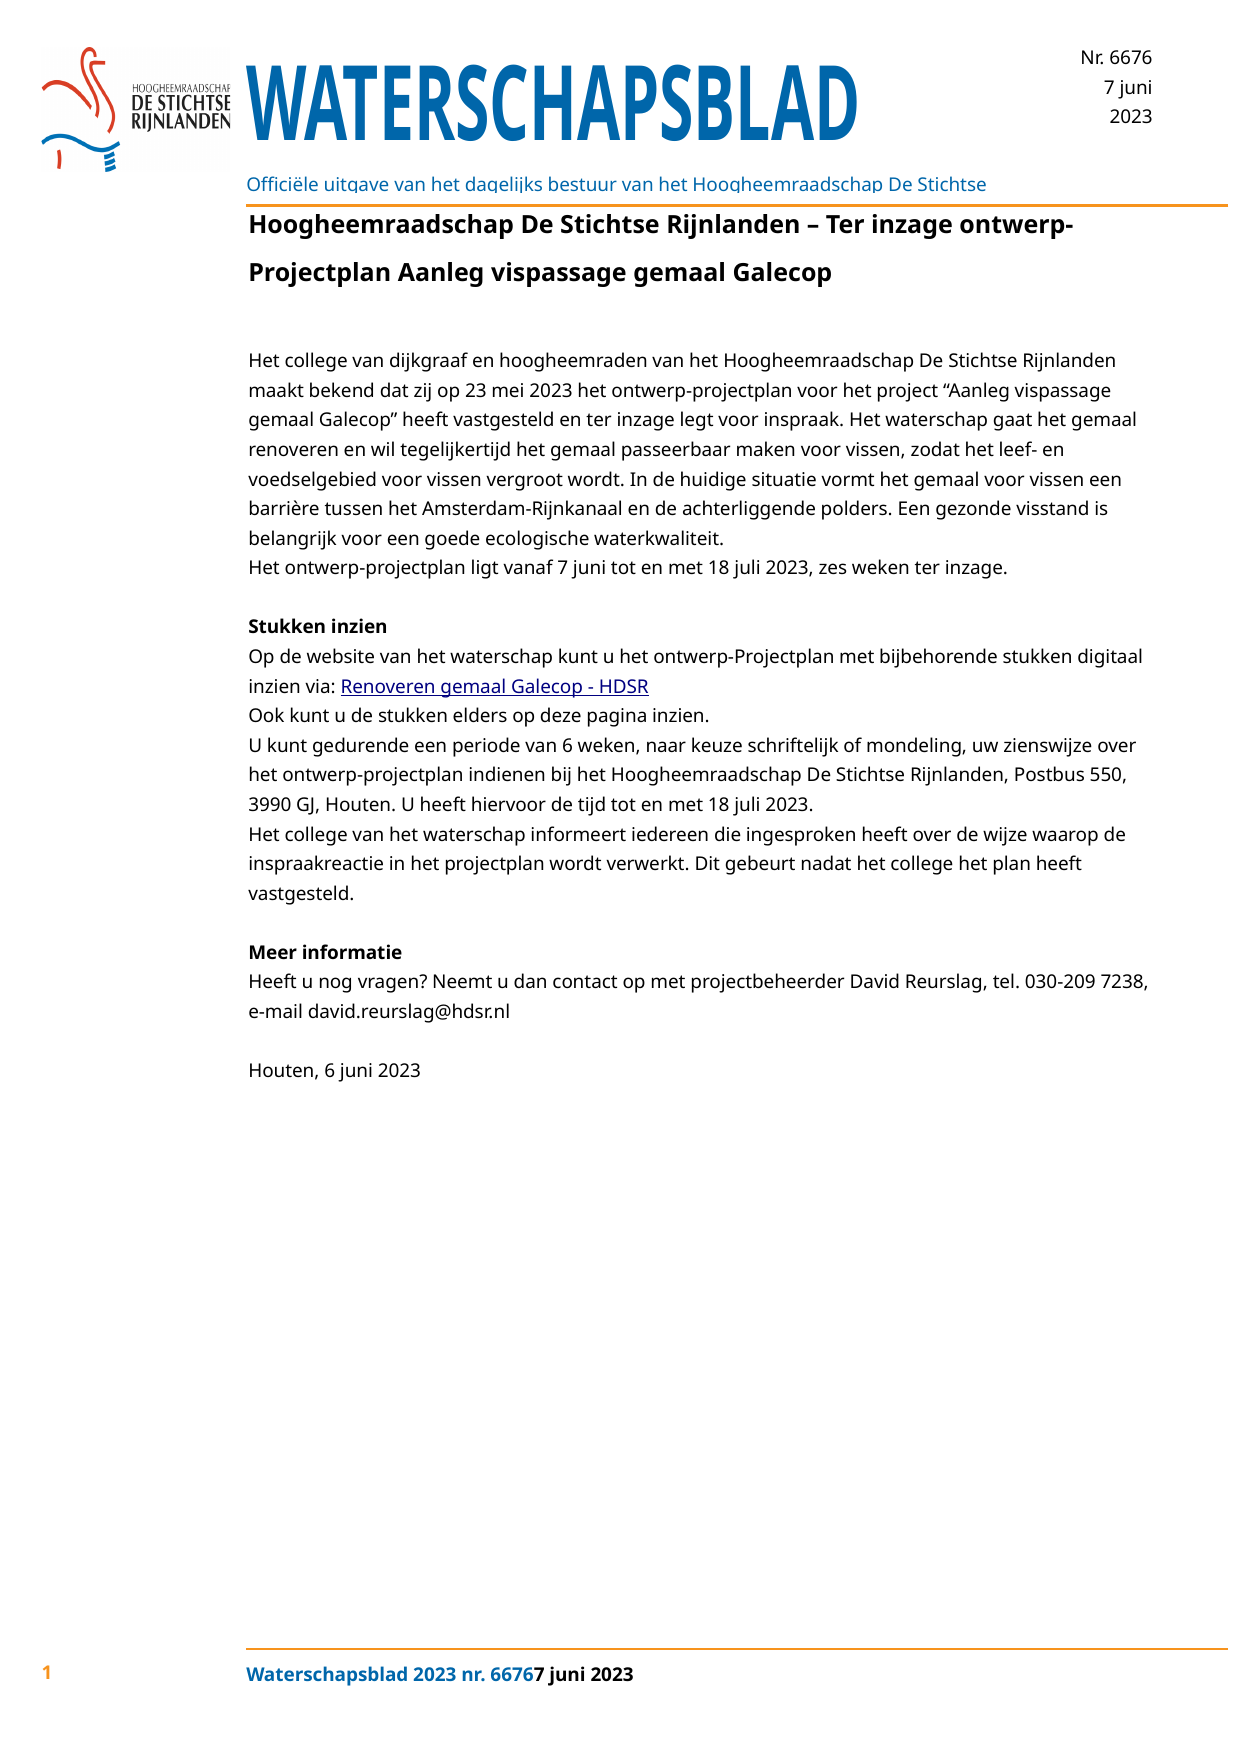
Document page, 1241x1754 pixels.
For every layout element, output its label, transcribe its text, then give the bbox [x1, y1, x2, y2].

text Hoogheemraadschap De Stichtse Rijnlanden – Ter inzage ontwerp-Projectplan Aanleg vispassage gemaal Galecop [248, 207, 1152, 288]
text U kunt gedurende een periode van 6 weken, naar keuze schriftelijk of mondeling, uw zienswijze over het ontwerp-projectplan indienen bij het Hoogheemraadschap De Stichtse Rijnlanden, Postbus 550, 3990 GJ, Houten. U heeft hiervoor de tijd tot en met 18 juli 2023. [248, 732, 1152, 817]
text Het ontwerp-projectplan ligt vanaf 7 juni tot en met 18 juli 2023, zes weken ter inzage. [248, 554, 1152, 580]
text Op de website van het waterschap kunt u het ontwerp-Projectplan met bijbehorende stukken digitaal inzien via: Renoveren gemaal Galecop - HDSR [248, 643, 1152, 699]
text Houten, 6 juni 2023 [248, 1057, 1152, 1083]
text Het college van het waterschap informeert iedereen die ingesproken heeft over de wijze waarop de inspraakreactie in het projectplan wordt verwerkt. Dit gebeurt nadat het college het plan heeft vastgesteld. [248, 821, 1152, 906]
text Heeft u nog vragen? Neemt u dan contact op met projectbeheerder David Reurslag, tel. 030-209 7238, e-mail david.reurslag@hdsr.nl [248, 969, 1152, 1024]
picture [41, 47, 231, 172]
text Meer informatie [248, 939, 1152, 965]
text Stukken inzien [248, 614, 1152, 639]
text Het college van dijkgraaf en hoogheemraden van het Hoogheemraadschap De Stichtse Rijnlanden maakt bekend dat zij op 23 mei 2023 het ontwerp-projectplan voor het project “Aanleg vispassage gemaal Galecop” heeft vastgesteld en ter inzage legt voor inspraak. Het waterschap gaat het gemaal renoveren en wil tegelijkertijd het gemaal passeerbaar maken voor vissen, zodat het leef- en voedselgebied voor vissen vergroot wordt. In de huidige situatie vormt het gemaal voor vissen een barrière tussen het Amsterdam-Rijnkanaal en de achterliggende polders. Een gezonde visstand is belangrijk voor een goede ecologische waterkwaliteit. [248, 347, 1152, 551]
text Ook kunt u de stukken elders op deze pagina inzien. [248, 702, 1152, 728]
